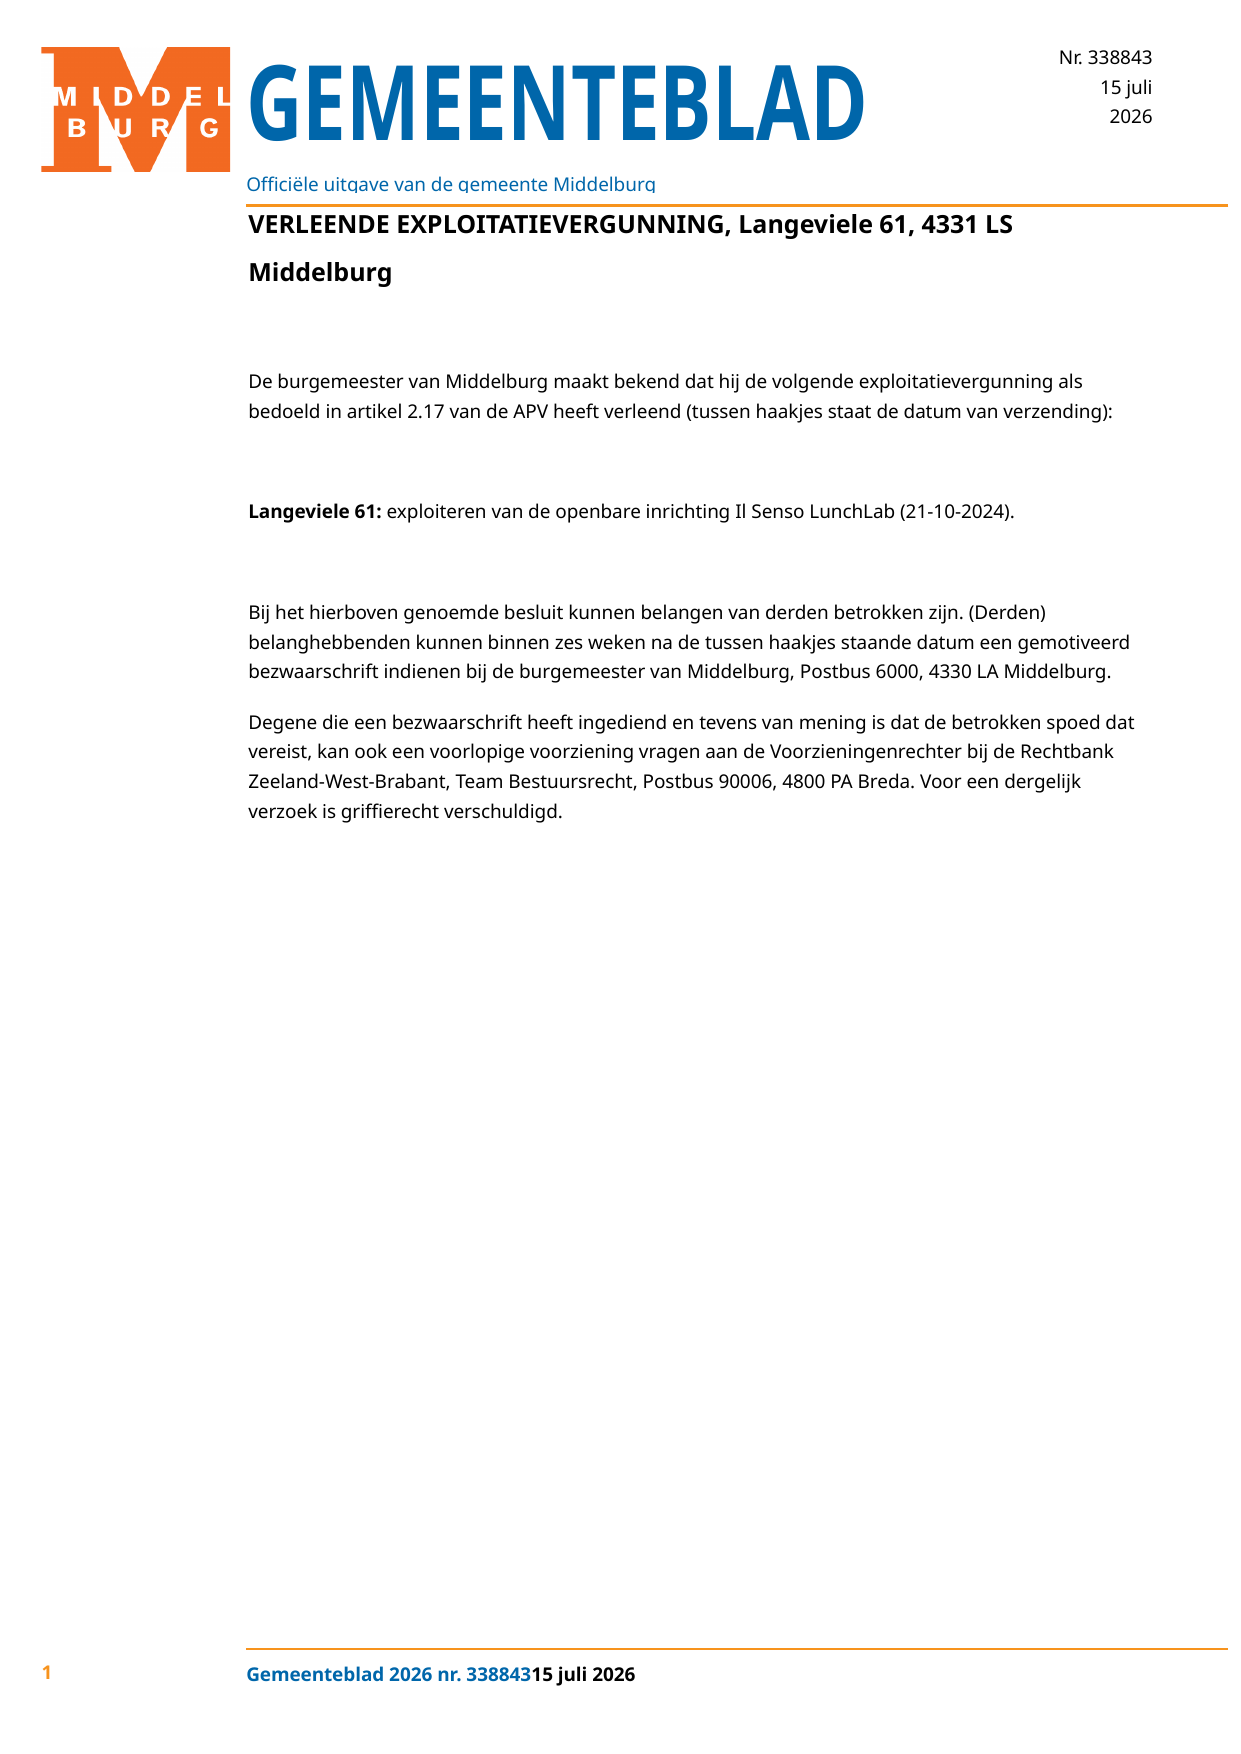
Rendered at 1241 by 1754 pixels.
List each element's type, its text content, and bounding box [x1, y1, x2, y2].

text De burgemeester van Middelburg maakt bekend dat hij de volgende exploitatievergunning als bedoeld in artikel 2.17 van de APV heeft verleend (tussen haakjes staat de datum van verzending): [248, 368, 1152, 424]
text Bij het hierboven genoemde besluit kunnen belangen van derden betrokken zijn. (Derden) belanghebbenden kunnen binnen zes weken na de tussen haakjes staande datum een gemotiveerd bezwaarschrift indienen bij de burgemeester van Middelburg, Postbus 6000, 4330 LA Middelburg. [248, 599, 1152, 684]
text VERLEENDE EXPLOITATIEVERGUNNING, Langeviele 61, 4331 LS Middelburg [248, 207, 1152, 288]
picture [41, 47, 231, 172]
text Langeviele 61: exploiteren van de openbare inrichting Il Senso LunchLab (21-10-2024). [248, 499, 1152, 524]
text Degene die een bezwaarschrift heeft ingediend en tevens van mening is dat de betrokken spoed dat vereist, kan ook een voorlopige voorziening vragen aan de Voorzieningenrechter bij de Rechtbank Zeeland-West-Brabant, Team Bestuursrecht, Postbus 90006, 4800 PA Breda. Voor een dergelijk verzoek is griffierecht verschuldigd. [248, 709, 1152, 824]
